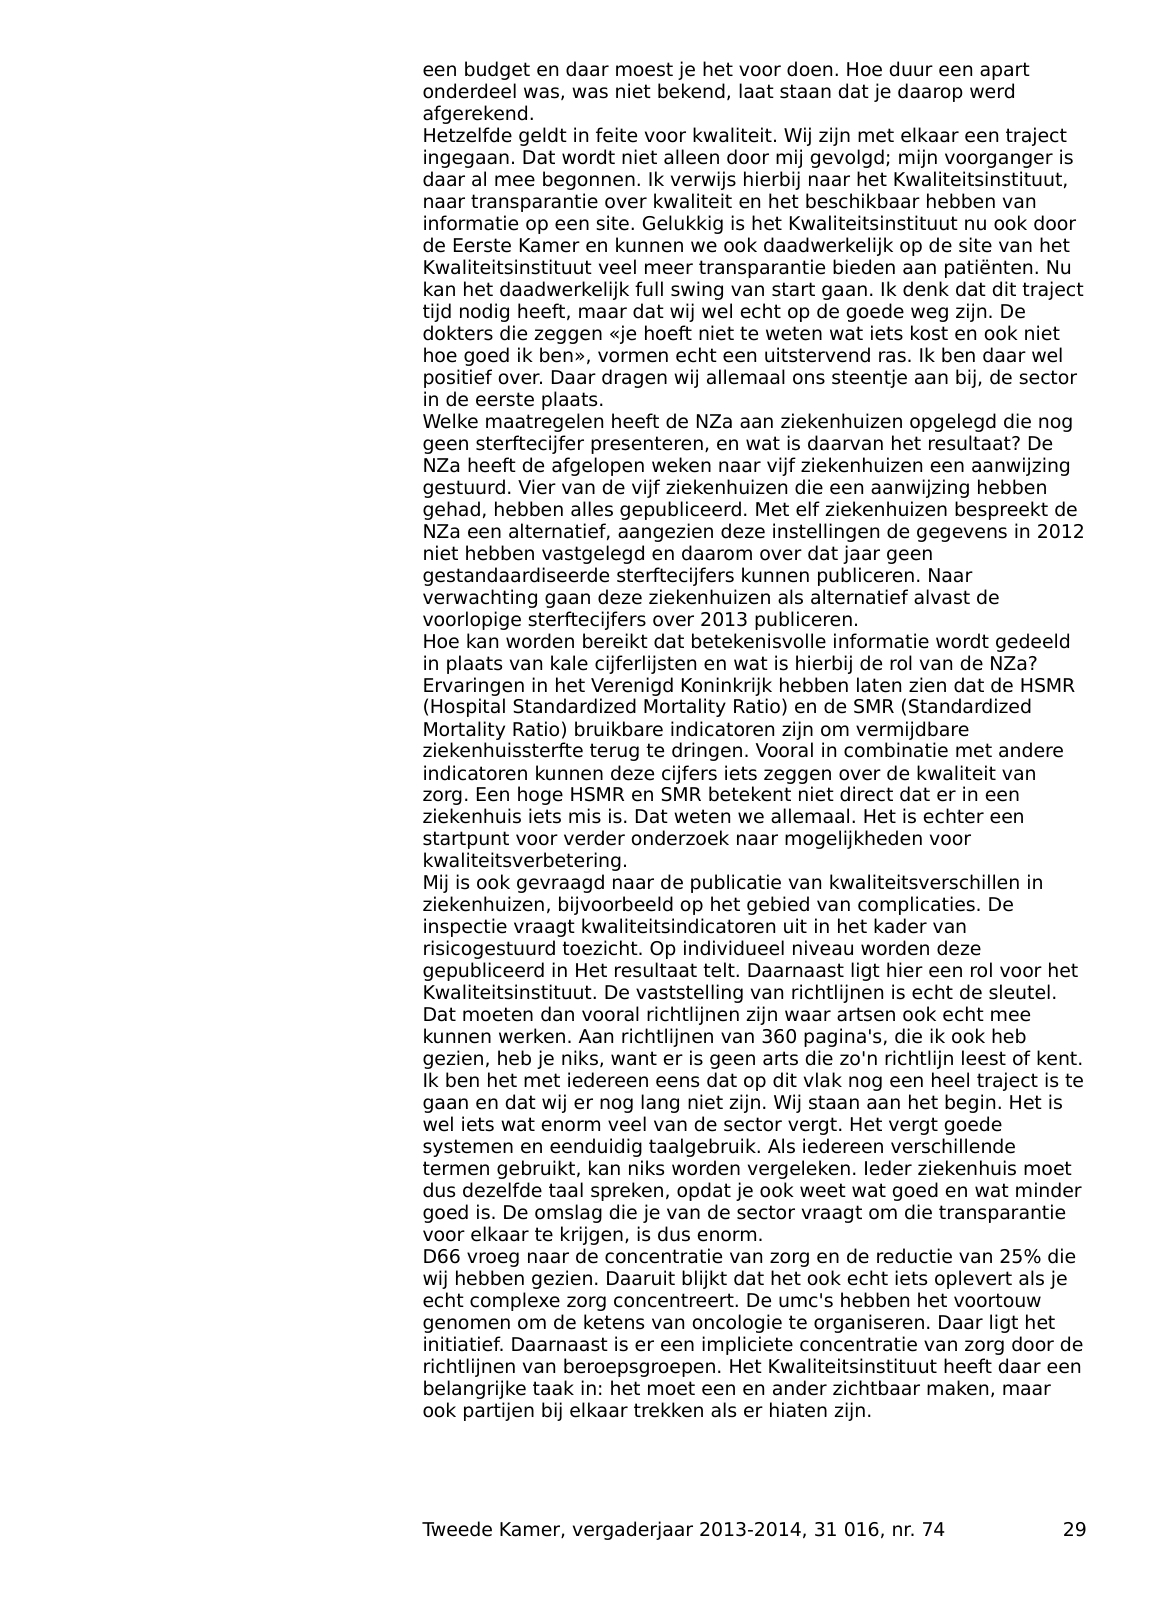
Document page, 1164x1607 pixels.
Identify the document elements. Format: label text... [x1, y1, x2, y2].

text Welke maatregelen heeft de NZa aan ziekenhuizen opgelegd die nog geen sterftecijfer presenteren, en wat is daarvan het resultaat? De NZa heeft de afgelopen weken naar vijf ziekenhuizen een aanwijzing gestuurd. Vier van de vijf ziekenhuizen die een aanwijzing hebben gehad, hebben alles gepubliceerd. Met elf ziekenhuizen bespreekt de NZa een alternatief, aangezien deze instellingen de gegevens in 2012 niet hebben vastgelegd en daarom over dat jaar geen gestandaardiseerde sterftecijfers kunnen publiceren. Naar verwachting gaan deze ziekenhuizen als alternatief alvast de voorlopige sterftecijfers over 2013 publiceren. [422, 411, 1087, 631]
text Hoe kan worden bereikt dat betekenisvolle informatie wordt gedeeld in plaats van kale cijferlijsten en wat is hierbij de rol van de NZa? Ervaringen in het Verenigd Koninkrijk hebben laten zien dat de HSMR (Hospital Standardized Mortality Ratio) en de SMR (Standardized Mortality Ratio) bruikbare indicatoren zijn om vermijdbare ziekenhuissterfte terug te dringen. Vooral in combinatie met andere indicatoren kunnen deze cijfers iets zeggen over de kwaliteit van zorg. Een hoge HSMR en SMR betekent niet direct dat er in een ziekenhuis iets mis is. Dat weten we allemaal. Het is echter een startpunt voor verder onderzoek naar mogelijkheden voor kwaliteitsverbetering. [422, 631, 1087, 872]
text D66 vroeg naar de concentratie van zorg en de reductie van 25% die wij hebben gezien. Daaruit blijkt dat het ook echt iets oplevert als je echt complexe zorg concentreert. De umc's hebben het voortouw genomen om de ketens van oncologie te organiseren. Daar ligt het initiatief. Daarnaast is er een impliciete concentratie van zorg door de richtlijnen van beroepsgroepen. Het Kwaliteitsinstituut heeft daar een belangrijke taak in: het moet een en ander zichtbaar maken, maar ook partijen bij elkaar trekken als er hiaten zijn. [422, 1246, 1087, 1422]
text Hetzelfde geldt in feite voor kwaliteit. Wij zijn met elkaar een traject ingegaan. Dat wordt niet alleen door mij gevolgd; mijn voorganger is daar al mee begonnen. Ik verwijs hierbij naar het Kwaliteitsinstituut, naar transparantie over kwaliteit en het beschikbaar hebben van informatie op een site. Gelukkig is het Kwaliteitsinstituut nu ook door de Eerste Kamer en kunnen we ook daadwerkelijk op de site van het Kwaliteitsinstituut veel meer transparantie bieden aan patiënten. Nu kan het daadwerkelijk full swing van start gaan. Ik denk dat dit traject tijd nodig heeft, maar dat wij wel echt op de goede weg zijn. De dokters die zeggen «je hoeft niet te weten wat iets kost en ook niet hoe goed ik ben», vormen echt een uitstervend ras. Ik ben daar wel positief over. Daar dragen wij allemaal ons steentje aan bij, de sector in de eerste plaats. [422, 125, 1087, 411]
text Ik ben het met iedereen eens dat op dit vlak nog een heel traject is te gaan en dat wij er nog lang niet zijn. Wij staan aan het begin. Het is wel iets wat enorm veel van de sector vergt. Het vergt goede systemen en eenduidig taalgebruik. Als iedereen verschillende termen gebruikt, kan niks worden vergeleken. Ieder ziekenhuis moet dus dezelfde taal spreken, opdat je ook weet wat goed en wat minder goed is. De omslag die je van de sector vraagt om die transparantie voor elkaar te krijgen, is dus enorm. [422, 1070, 1087, 1246]
text een budget en daar moest je het voor doen. Hoe duur een apart onderdeel was, was niet bekend, laat staan dat je daarop werd afgerekend. [422, 59, 1087, 125]
text Mij is ook gevraagd naar de publicatie van kwaliteitsverschillen in ziekenhuizen, bijvoorbeeld op het gebied van complicaties. De inspectie vraagt kwaliteitsindicatoren uit in het kader van risicogestuurd toezicht. Op individueel niveau worden deze gepubliceerd in Het resultaat telt. Daarnaast ligt hier een rol voor het Kwaliteitsinstituut. De vaststelling van richtlijnen is echt de sleutel. Dat moeten dan vooral richtlijnen zijn waar artsen ook echt mee kunnen werken. Aan richtlijnen van 360 pagina's, die ik ook heb gezien, heb je niks, want er is geen arts die zo'n richtlijn leest of kent. [422, 872, 1087, 1070]
